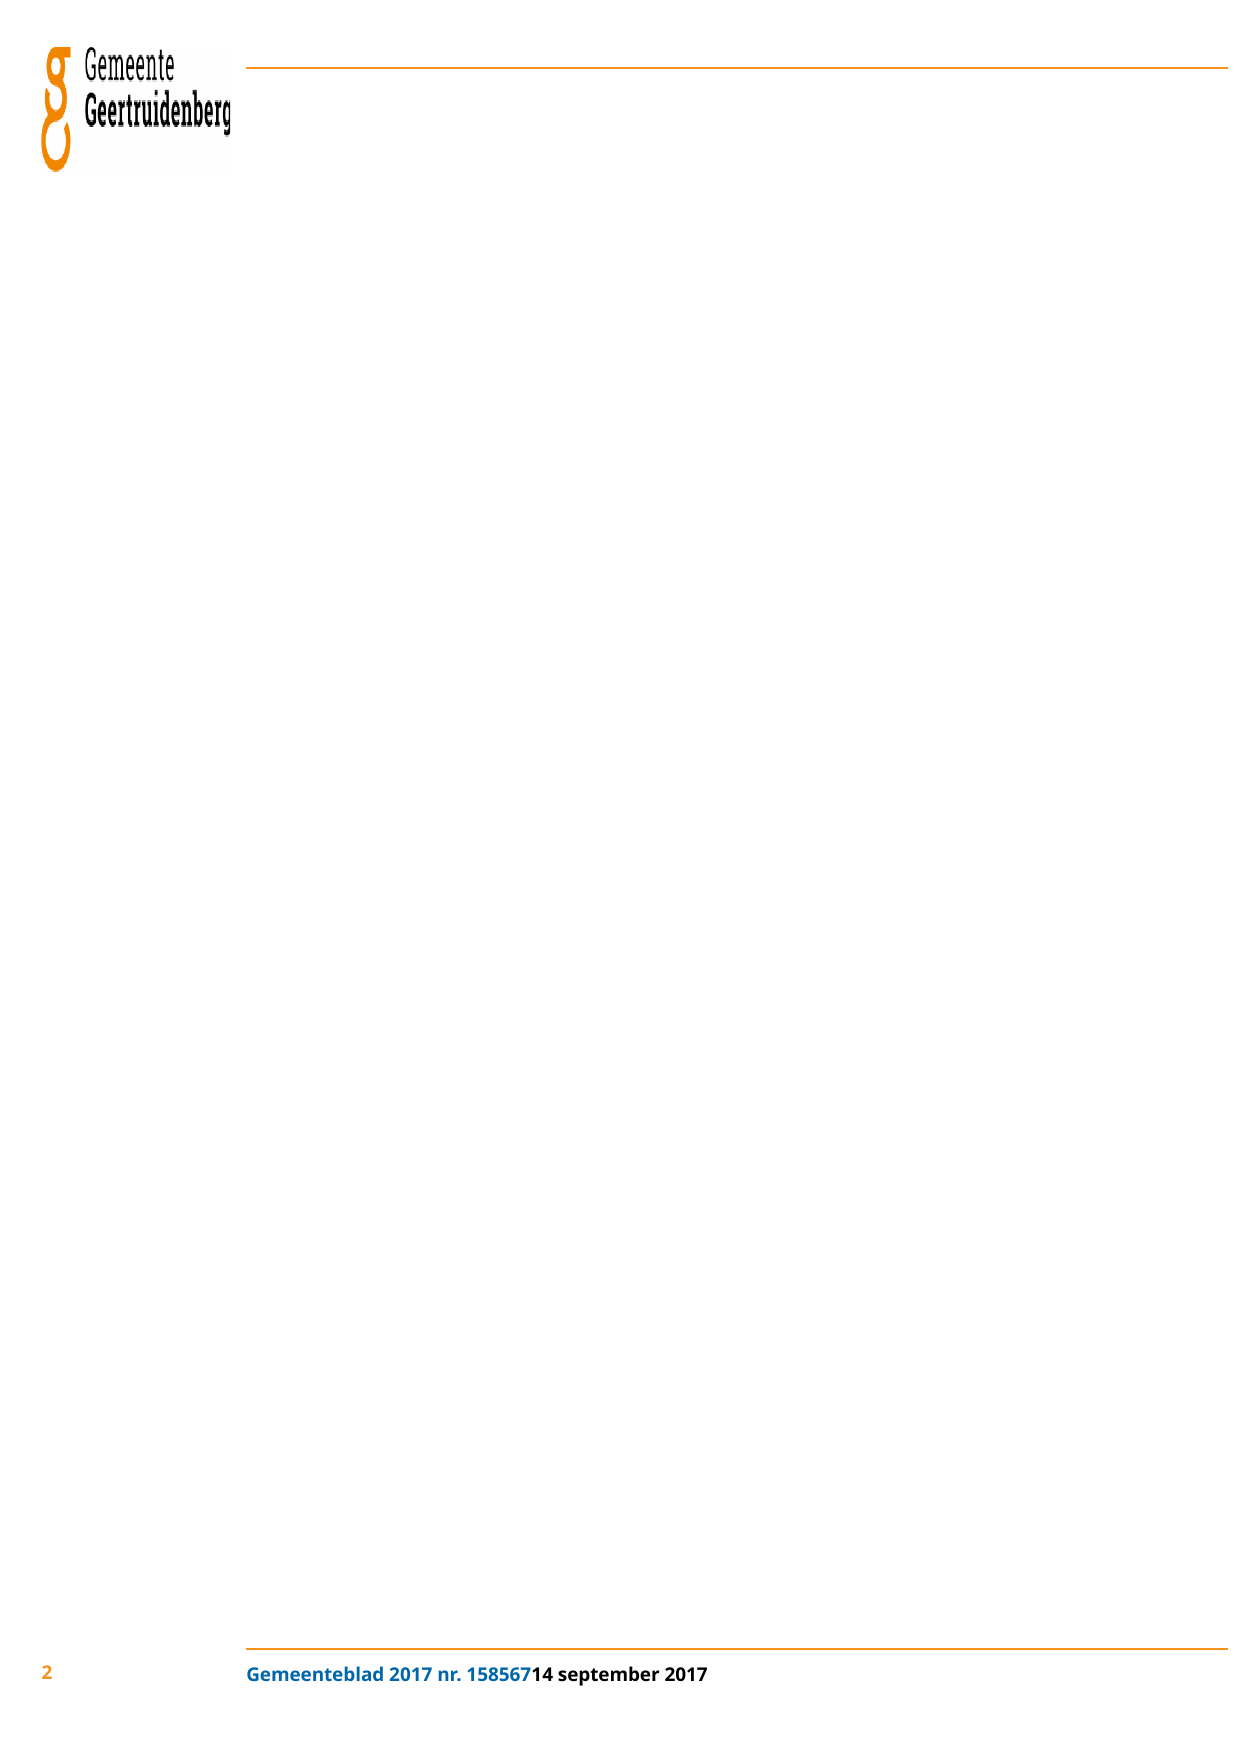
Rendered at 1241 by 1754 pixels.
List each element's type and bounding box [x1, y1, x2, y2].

picture [41, 47, 231, 172]
